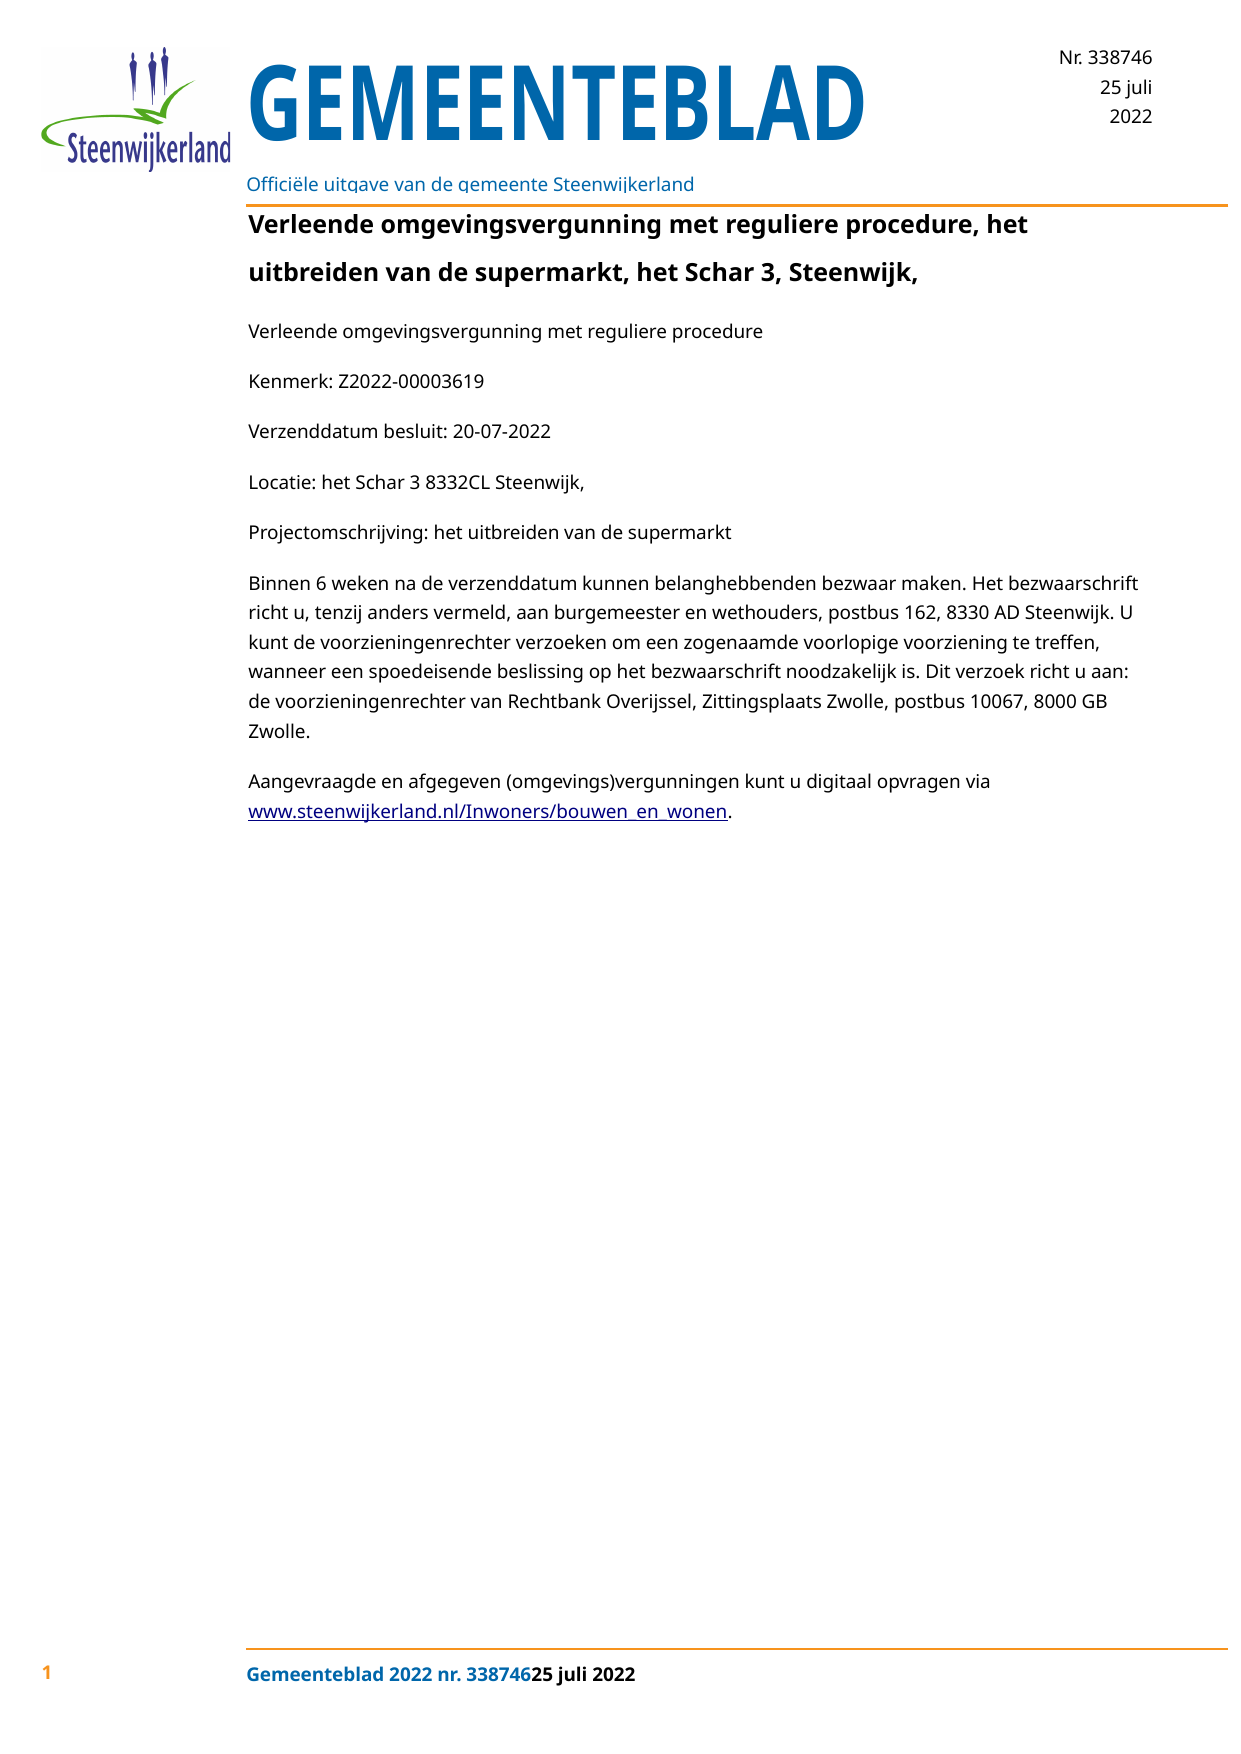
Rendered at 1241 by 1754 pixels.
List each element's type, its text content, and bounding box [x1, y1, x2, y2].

text Locatie: het Schar 3 8332CL Steenwijk, [248, 469, 1152, 495]
text Projectomschrijving: het uitbreiden van de supermarkt [248, 519, 1152, 545]
picture [41, 47, 231, 172]
text Kenmerk: Z2022-00003619 [248, 368, 1152, 394]
text Verleende omgevingsvergunning met reguliere procedure [248, 318, 1152, 344]
text Verleende omgevingsvergunning met reguliere procedure, het uitbreiden van de supermarkt, het Schar 3, Steenwijk, [248, 207, 1152, 288]
text Aangevraagde en afgegeven (omgevings)vergunningen kunt u digitaal opvragen via www.steenwijkerland.nl/Inwoners/bouwen_en_wonen. [248, 768, 1152, 824]
text Verzenddatum besluit: 20-07-2022 [248, 419, 1152, 444]
text Binnen 6 weken na de verzenddatum kunnen belanghebbenden bezwaar maken. Het bezwaarschrift richt u, tenzij anders vermeld, aan burgemeester en wethouders, postbus 162, 8330 AD Steenwijk. U kunt de voorzieningenrechter verzoeken om een zogenaamde voorlopige voorziening te treffen, wanneer een spoedeisende beslissing op het bezwaarschrift noodzakelijk is. Dit verzoek richt u aan: de voorzieningenrechter van Rechtbank Overijssel, Zittingsplaats Zwolle, postbus 10067, 8000 GB Zwolle. [248, 570, 1152, 744]
